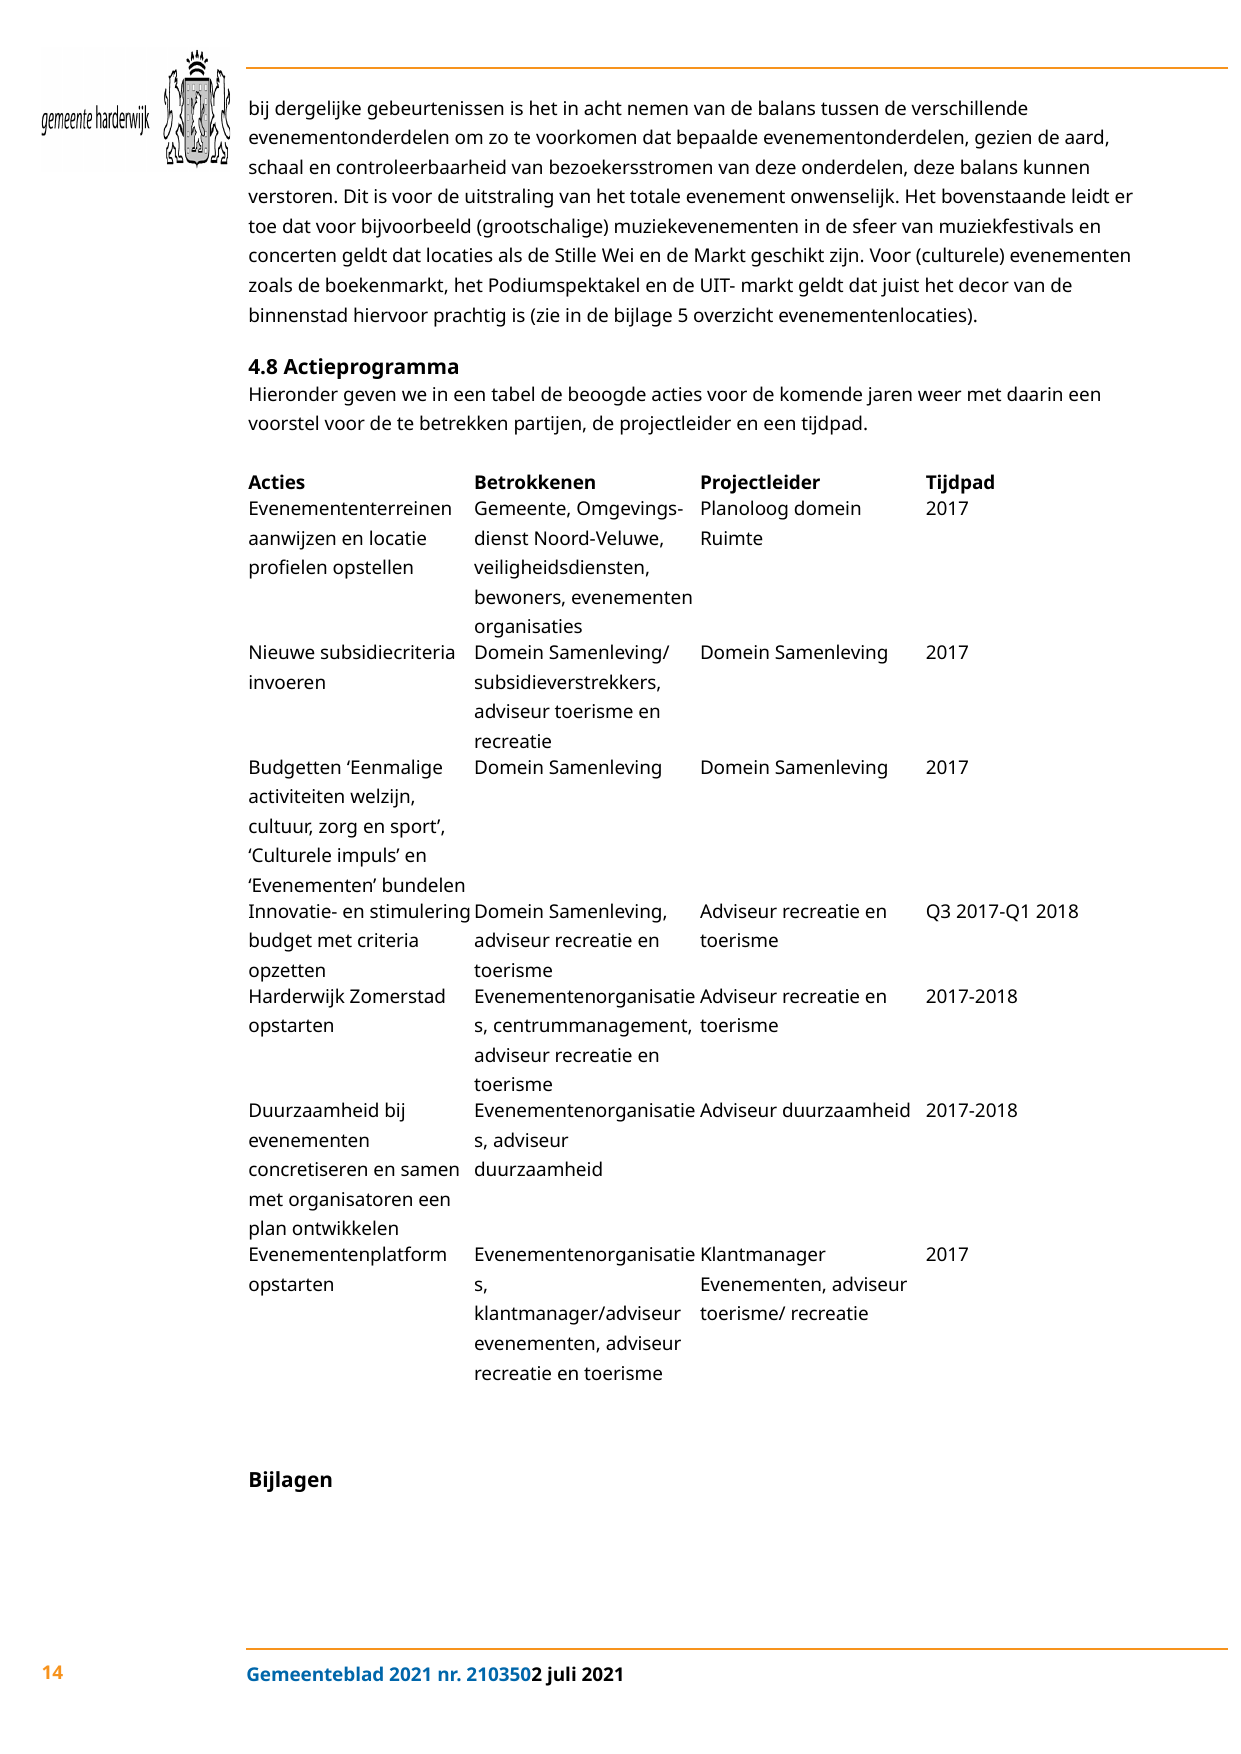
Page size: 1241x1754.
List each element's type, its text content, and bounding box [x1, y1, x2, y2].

table_cell Evenementenplatform opstarten [248, 1241, 474, 1385]
text Hieronder geven we in een tabel de beoogde acties voor de komende jaren weer met daarin een voorstel voor de te betrekken partijen, de projectleider en een tijdpad. [248, 381, 1152, 436]
text Bijlagen [248, 1465, 1152, 1493]
text bij dergelijke gebeurtenissen is het in acht nemen van de balans tussen de verschillende evenementonderdelen om zo te voorkomen dat bepaalde evenementonderdelen, gezien de aard, schaal en controleerbaarheid van bezoekersstromen van deze onderdelen, deze balans kunnen verstoren. Dit is voor de uitstraling van het totale evenement onwenselijk. Het bovenstaande leidt er toe dat voor bijvoorbeeld (grootschalige) muziekevenementen in de sfeer van muziekfestivals en concerten geldt dat locaties als de Stille Wei en de Markt geschikt zijn. Voor (culturele) evenementen zoals de boekenmarkt, het Podiumspektakel en de UIT- markt geldt dat juist het decor van de binnenstad hiervoor prachtig is (zie in de bijlage 5 overzicht evenementenlocaties). [248, 95, 1152, 328]
table_cell Gemeente, Omgevings­dienst Noord-Veluwe, veiligheidsdiensten, bewoners, evenementen organisaties [474, 495, 700, 639]
table_cell Harderwijk Zomerstad opstarten [248, 983, 474, 1097]
table_cell Innovatie- en stimulering budget met criteria opzetten [248, 898, 474, 983]
table_cell Planoloog domein Ruimte [700, 495, 926, 639]
table_cell Adviseur duurzaamheid [700, 1097, 926, 1241]
table_cell Q3 2017-Q1 2018 [926, 898, 1152, 983]
table_cell Domein Samenleving, adviseur recreatie en toerisme [474, 898, 700, 983]
table_header Tijdpad [926, 470, 1152, 495]
table_cell [700, 1385, 926, 1411]
picture [41, 47, 231, 172]
table_header Projectleider [700, 470, 926, 495]
table_cell 2017 [926, 1241, 1152, 1385]
table_cell Domein Samenleving [474, 754, 700, 898]
table_cell Evenementenorganisaties, adviseur duurzaamheid [474, 1097, 700, 1241]
table_cell 2017 [926, 639, 1152, 754]
table_cell [248, 1385, 474, 1411]
table_cell Domein Samenleving [700, 639, 926, 754]
table_cell [926, 1385, 1152, 1411]
table_cell [474, 1385, 700, 1411]
table_cell Klantmanager Evenementen, adviseur toerisme/ recreatie [700, 1241, 926, 1385]
table_cell 2017-2018 [926, 1097, 1152, 1241]
table_cell Duurzaamheid bij evenementen concretiseren en samen met organisatoren een plan ontwikkelen [248, 1097, 474, 1241]
table_cell 2017-2018 [926, 983, 1152, 1097]
table_cell Evenemententerreinen aanwijzen en locatie profielen opstellen [248, 495, 474, 639]
table_cell Adviseur recreatie en toerisme [700, 983, 926, 1097]
table_cell Evenementenorganisaties, centrummanagement, adviseur recreatie en toerisme [474, 983, 700, 1097]
table_cell Adviseur recreatie en toerisme [700, 898, 926, 983]
table_header Betrokkenen [474, 470, 700, 495]
table_header Acties [248, 470, 474, 495]
table_cell 2017 [926, 495, 1152, 639]
table_cell Domein Samenleving [700, 754, 926, 898]
table_cell Evenementenorganisaties, klantmanager/adviseur evenementen, adviseur recreatie en toerisme [474, 1241, 700, 1385]
table_cell Nieuwe subsidiecriteria invoeren [248, 639, 474, 754]
text 4.8 Actieprogramma [248, 352, 1152, 381]
table_cell Budgetten ‘Eenmalige activiteiten welzijn, cultuur, zorg en sport’, ‘Culturele impuls’ en ‘Evenementen’ bundelen [248, 754, 474, 898]
table_cell 2017 [926, 754, 1152, 898]
table_cell Domein Samenleving/ subsidieverstrekkers, adviseur toerisme en recreatie [474, 639, 700, 754]
